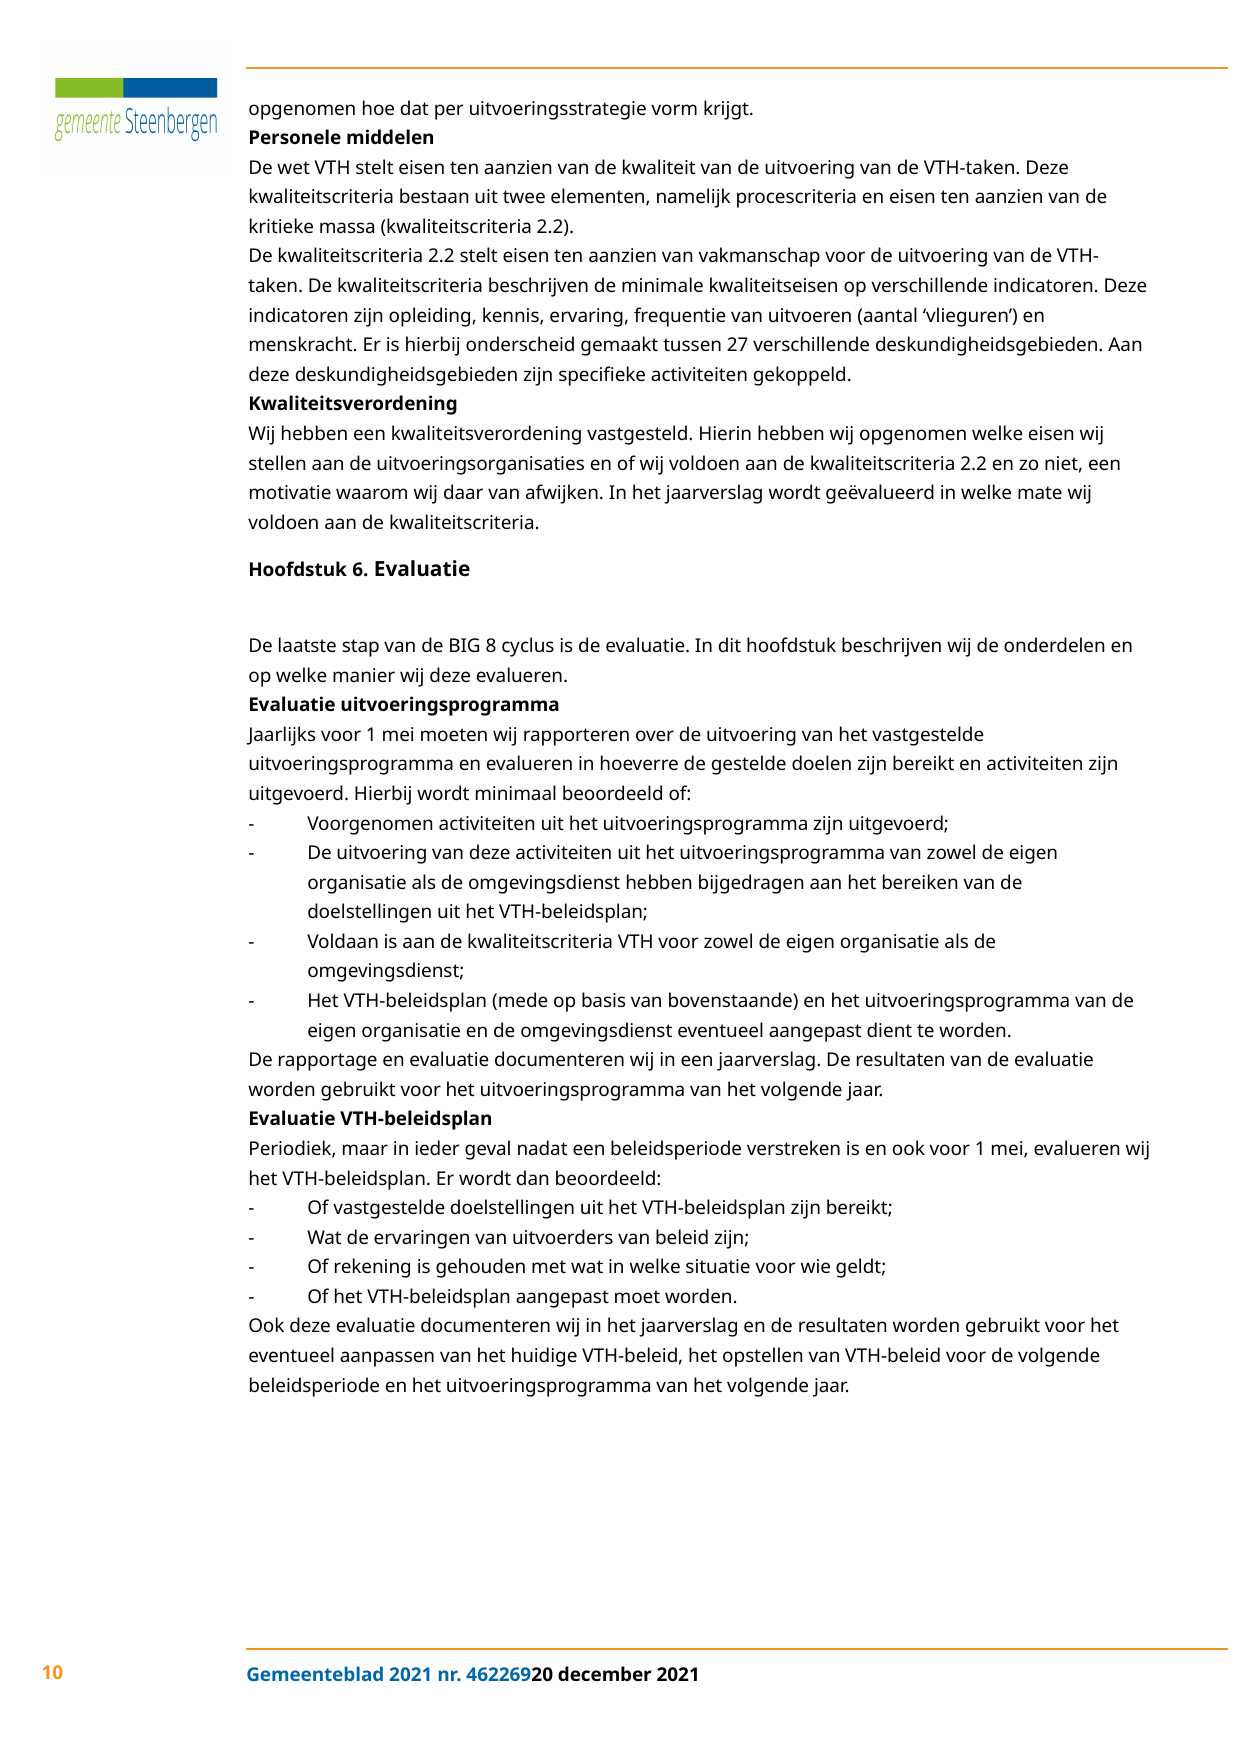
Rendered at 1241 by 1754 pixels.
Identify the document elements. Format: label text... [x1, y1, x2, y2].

text Evaluatie uitvoeringsprogramma [248, 691, 1152, 717]
list De uitvoering van deze activiteiten uit het uitvoeringsprogramma van zowel de eigen organisatie als de omgevingsdienst hebben bijgedragen aan het bereiken van de doelstellingen uit het VTH-beleidsplan; [248, 839, 1152, 924]
text Personele middelen [248, 124, 1152, 150]
text De laatste stap van de BIG 8 cyclus is de evaluatie. In dit hoofdstuk beschrijven wij de onderdelen en op welke manier wij deze evalueren. [248, 632, 1152, 688]
list Het VTH-beleidsplan (mede op basis van bovenstaande) en het uitvoeringsprogramma van de eigen organisatie en de omgevingsdienst eventueel aangepast dient te worden. [248, 987, 1152, 1043]
list Voldaan is aan de kwaliteitscriteria VTH voor zowel de eigen organisatie als de omgevingsdienst; [248, 928, 1152, 983]
list Of het VTH-beleidsplan aangepast moet worden. [248, 1283, 1152, 1309]
text Hoofdstuk 6. Evaluatie [248, 554, 1152, 583]
text Kwaliteitsverordening [248, 391, 1152, 416]
text Wij hebben een kwaliteitsverordening vastgesteld. Hierin hebben wij opgenomen welke eisen wij stellen aan de uitvoeringsorganisaties en of wij voldoen aan de kwaliteitscriteria 2.2 en zo niet, een motivatie waarom wij daar van afwijken. In het jaarverslag wordt geëvalueerd in welke mate wij voldoen aan de kwaliteitscriteria. [248, 420, 1152, 535]
text De wet VTH stelt eisen ten aanzien van de kwaliteit van de uitvoering van de VTH-taken. Deze kwaliteitscriteria bestaan uit twee elementen, namelijk procescriteria en eisen ten aanzien van de kritieke massa (kwaliteitscriteria 2.2). [248, 154, 1152, 239]
text De kwaliteitscriteria 2.2 stelt eisen ten aanzien van vakmanschap voor de uitvoering van de VTH-taken. De kwaliteitscriteria beschrijven de minimale kwaliteitseisen op verschillende indicatoren. Deze indicatoren zijn opleiding, kennis, ervaring, frequentie van uitvoeren (aantal ‘vlieguren’) en menskracht. Er is hierbij onderscheid gemaakt tussen 27 verschillende deskundigheidsgebieden. Aan deze deskundigheidsgebieden zijn specifieke activiteiten gekoppeld. [248, 243, 1152, 387]
list Wat de ervaringen van uitvoerders van beleid zijn; [248, 1224, 1152, 1250]
text Ook deze evaluatie documenteren wij in het jaarverslag en de resultaten worden gebruikt voor het eventueel aanpassen van het huidige VTH-beleid, het opstellen van VTH-beleid voor de volgende beleidsperiode en het uitvoeringsprogramma van het volgende jaar. [248, 1313, 1152, 1398]
text De rapportage en evaluatie documenteren wij in een jaarverslag. De resultaten van de evaluatie worden gebruikt voor het uitvoeringsprogramma van het volgende jaar. [248, 1046, 1152, 1102]
text Evaluatie VTH-beleidsplan [248, 1106, 1152, 1131]
list Of rekening is gehouden met wat in welke situatie voor wie geldt; [248, 1253, 1152, 1279]
list Voorgenomen activiteiten uit het uitvoeringsprogramma zijn uitgevoerd; [248, 810, 1152, 836]
picture [41, 47, 231, 172]
text opgenomen hoe dat per uitvoeringsstrategie vorm krijgt. [248, 95, 1152, 121]
text Jaarlijks voor 1 mei moeten wij rapporteren over de uitvoering van het vastgestelde uitvoeringsprogramma en evalueren in hoeverre de gestelde doelen zijn bereikt en activiteiten zijn uitgevoerd. Hierbij wordt minimaal beoordeeld of: [248, 721, 1152, 806]
text Periodiek, maar in ieder geval nadat een beleidsperiode verstreken is en ook voor 1 mei, evalueren wij het VTH-beleidsplan. Er wordt dan beoordeeld: [248, 1135, 1152, 1191]
list Of vastgestelde doelstellingen uit het VTH-beleidsplan zijn bereikt; [248, 1194, 1152, 1220]
